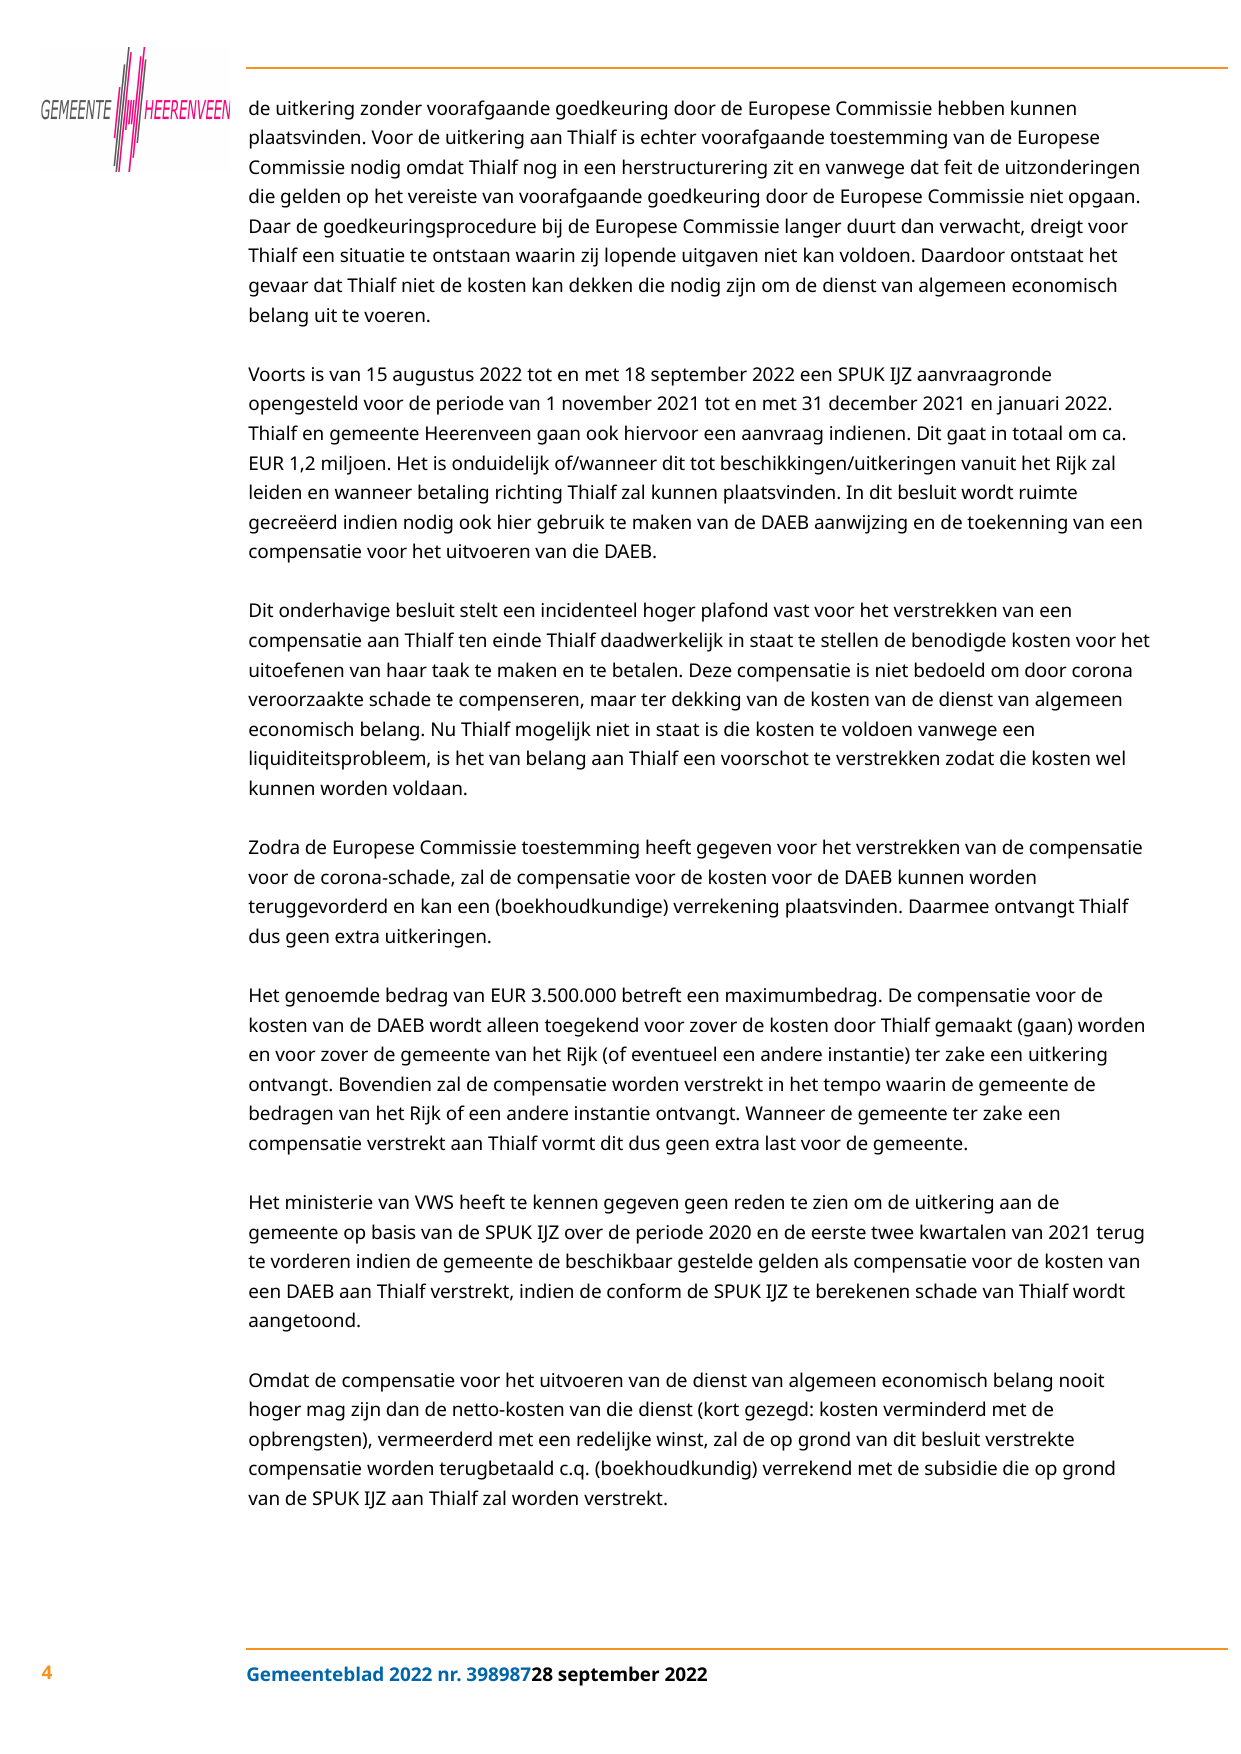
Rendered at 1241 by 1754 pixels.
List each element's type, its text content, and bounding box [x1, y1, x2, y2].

text Het genoemde bedrag van EUR 3.500.000 betreft een maximumbedrag. De compensatie voor de kosten van de DAEB wordt alleen toegekend voor zover de kosten door Thialf gemaakt (gaan) worden en voor zover de gemeente van het Rijk (of eventueel een andere instantie) ter zake een uitkering ontvangt. Bovendien zal de compensatie worden verstrekt in het tempo waarin de gemeente de bedragen van het Rijk of een andere instantie ontvangt. Wanneer de gemeente ter zake een compensatie verstrekt aan Thialf vormt dit dus geen extra last voor de gemeente. [248, 982, 1152, 1156]
text Het ministerie van VWS heeft te kennen gegeven geen reden te zien om de uitkering aan de gemeente op basis van de SPUK IJZ over de periode 2020 en de eerste twee kwartalen van 2021 terug te vorderen indien de gemeente de beschikbaar gestelde gelden als compensatie voor de kosten van een DAEB aan Thialf verstrekt, indien de conform de SPUK IJZ te berekenen schade van Thialf wordt aangetoond. [248, 1189, 1152, 1333]
text Omdat de compensatie voor het uitvoeren van de dienst van algemeen economisch belang nooit hoger mag zijn dan de netto-kosten van die dienst (kort gezegd: kosten verminderd met de opbrengsten), vermeerderd met een redelijke winst, zal de op grond van dit besluit verstrekte compensatie worden terugbetaald c.q. (boekhoudkundig) verrekend met de subsidie die op grond van de SPUK IJZ aan Thialf zal worden verstrekt. [248, 1367, 1152, 1511]
text Voorts is van 15 augustus 2022 tot en met 18 september 2022 een SPUK IJZ aanvraagronde opengesteld voor de periode van 1 november 2021 tot en met 31 december 2021 en januari 2022. Thialf en gemeente Heerenveen gaan ook hiervoor een aanvraag indienen. Dit gaat in totaal om ca. EUR 1,2 miljoen. Het is onduidelijk of/wanneer dit tot beschikkingen/uitkeringen vanuit het Rijk zal leiden en wanneer betaling richting Thialf zal kunnen plaatsvinden. In dit besluit wordt ruimte gecreëerd indien nodig ook hier gebruik te maken van de DAEB aanwijzing en de toekenning van een compensatie voor het uitvoeren van die DAEB. [248, 361, 1152, 564]
text Dit onderhavige besluit stelt een incidenteel hoger plafond vast voor het verstrekken van een compensatie aan Thialf ten einde Thialf daadwerkelijk in staat te stellen de benodigde kosten voor het uitoefenen van haar taak te maken en te betalen. Deze compensatie is niet bedoeld om door corona veroorzaakte schade te compenseren, maar ter dekking van de kosten van de dienst van algemeen economisch belang. Nu Thialf mogelijk niet in staat is die kosten te voldoen vanwege een liquiditeitsprobleem, is het van belang aan Thialf een voorschot te verstrekken zodat die kosten wel kunnen worden voldaan. [248, 598, 1152, 801]
text Zodra de Europese Commissie toestemming heeft gegeven voor het verstrekken van de compensatie voor de corona-schade, zal de compensatie voor de kosten voor de DAEB kunnen worden teruggevorderd en kan een (boekhoudkundige) verrekening plaatsvinden. Daarmee ontvangt Thialf dus geen extra uitkeringen. [248, 834, 1152, 949]
text de uitkering zonder voorafgaande goedkeuring door de Europese Commissie hebben kunnen plaatsvinden. Voor de uitkering aan Thialf is echter voorafgaande toestemming van de Europese Commissie nodig omdat Thialf nog in een herstructurering zit en vanwege dat feit de uitzonderingen die gelden op het vereiste van voorafgaande goedkeuring door de Europese Commissie niet opgaan. Daar de goedkeuringsprocedure bij de Europese Commissie langer duurt dan verwacht, dreigt voor Thialf een situatie te ontstaan waarin zij lopende uitgaven niet kan voldoen. Daardoor ontstaat het gevaar dat Thialf niet de kosten kan dekken die nodig zijn om de dienst van algemeen economisch belang uit te voeren. [248, 95, 1152, 328]
picture [41, 47, 231, 172]
